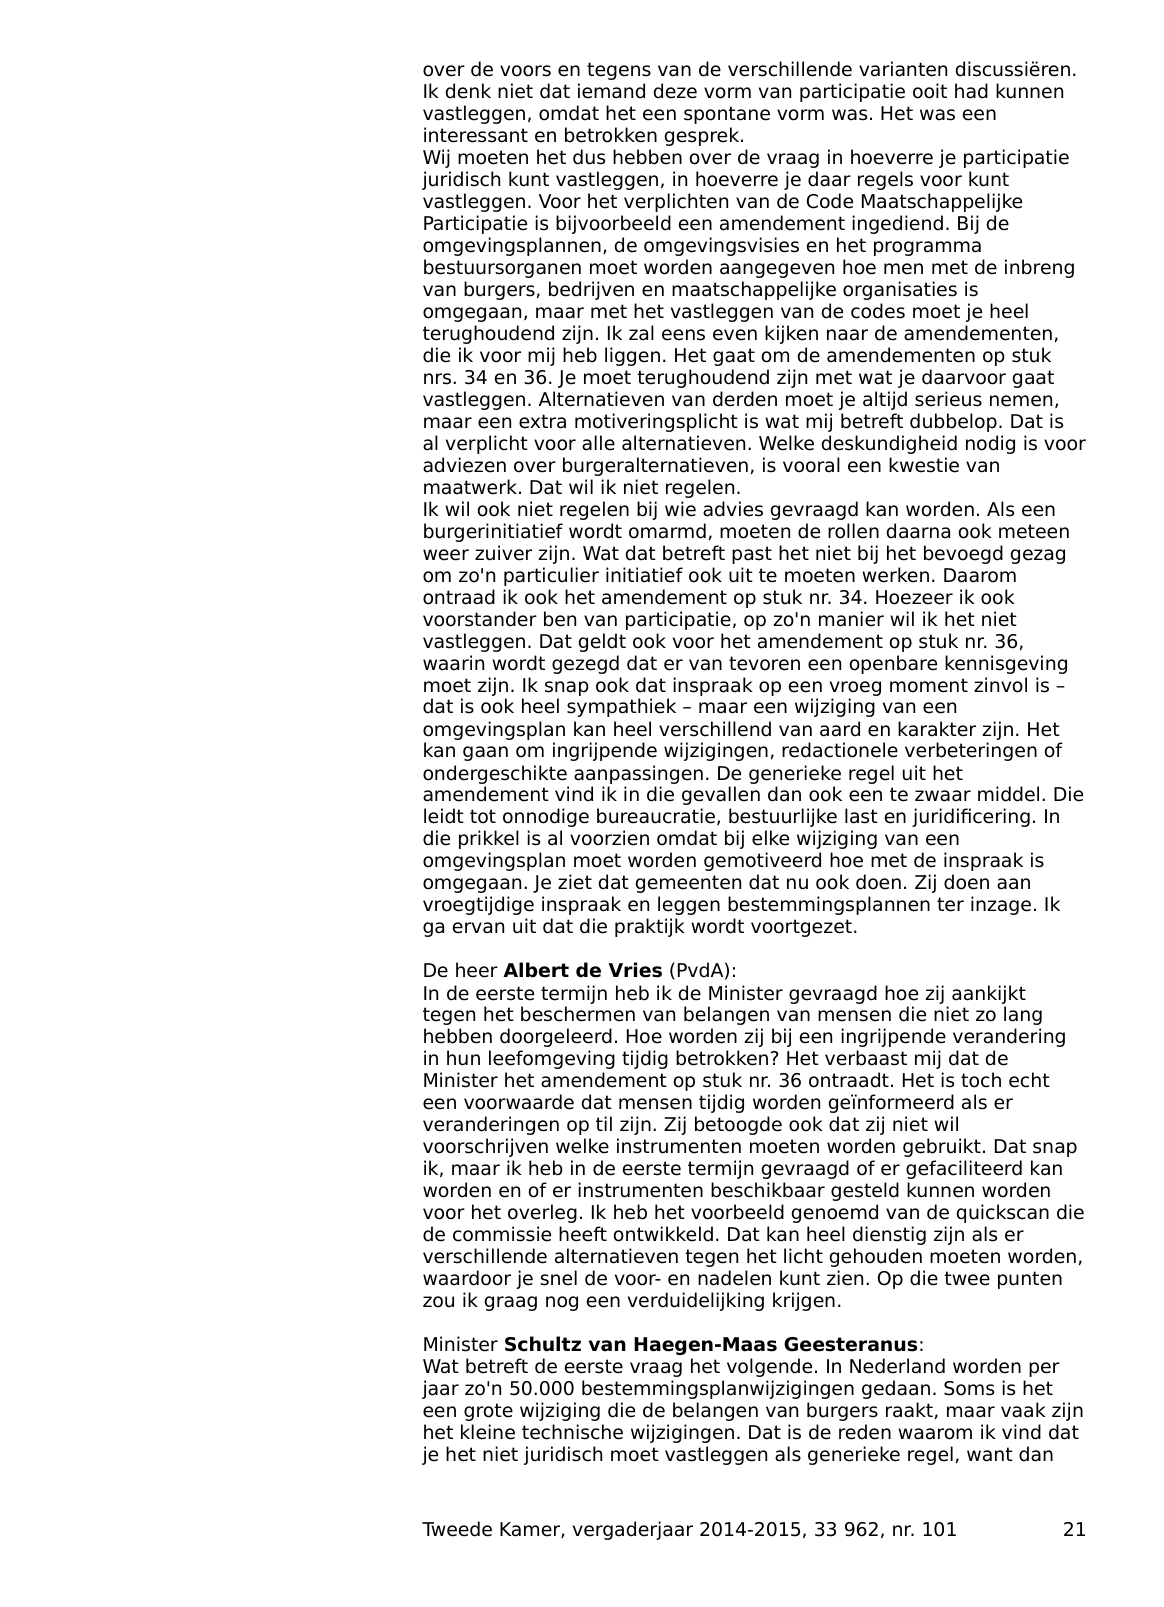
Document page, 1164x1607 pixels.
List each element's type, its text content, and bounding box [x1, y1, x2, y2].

text Ik wil ook niet regelen bij wie advies gevraagd kan worden. Als een burgerinitiatief wordt omarmd, moeten de rollen daarna ook meteen weer zuiver zijn. Wat dat betreft past het niet bij het bevoegd gezag om zo'n particulier initiatief ook uit te moeten werken. Daarom ontraad ik ook het amendement op stuk nr. 34. Hoezeer ik ook voorstander ben van participatie, op zo'n manier wil ik het niet vastleggen. Dat geldt ook voor het amendement op stuk nr. 36, waarin wordt gezegd dat er van tevoren een openbare kennisgeving moet zijn. Ik snap ook dat inspraak op een vroeg moment zinvol is – dat is ook heel sympathiek – maar een wijziging van een omgevingsplan kan heel verschillend van aard en karakter zijn. Het kan gaan om ingrijpende wijzigingen, redactionele verbeteringen of ondergeschikte aanpassingen. De generieke regel uit het amendement vind ik in die gevallen dan ook een te zwaar middel. Die leidt tot onnodige bureaucratie, bestuurlijke last en juridificering. In die prikkel is al voorzien omdat bij elke wijziging van een omgevingsplan moet worden gemotiveerd hoe met de inspraak is omgegaan. Je ziet dat gemeenten dat nu ook doen. Zij doen aan vroegtijdige inspraak en leggen bestemmingsplannen ter inzage. Ik ga ervan uit dat die praktijk wordt voortgezet. [422, 499, 1087, 938]
text over de voors en tegens van de verschillende varianten discussiëren. Ik denk niet dat iemand deze vorm van participatie ooit had kunnen vastleggen, omdat het een spontane vorm was. Het was een interessant en betrokken gesprek. [422, 59, 1087, 147]
text Wat betreft de eerste vraag het volgende. In Nederland worden per jaar zo'n 50.000 bestemmingsplanwijzigingen gedaan. Soms is het een grote wijziging die de belangen van burgers raakt, maar vaak zijn het kleine technische wijzigingen. Dat is de reden waarom ik vind dat je het niet juridisch moet vastleggen als generieke regel, want dan [422, 1356, 1087, 1466]
text Wij moeten het dus hebben over de vraag in hoeverre je participatie juridisch kunt vastleggen, in hoeverre je daar regels voor kunt vastleggen. Voor het verplichten van de Code Maatschappelijke Participatie is bijvoorbeeld een amendement ingediend. Bij de omgevingsplannen, de omgevingsvisies en het programma bestuursorganen moet worden aangegeven hoe men met de inbreng van burgers, bedrijven en maatschappelijke organisaties is omgegaan, maar met het vastleggen van de codes moet je heel terughoudend zijn. Ik zal eens even kijken naar de amendementen, die ik voor mij heb liggen. Het gaat om de amendementen op stuk nrs. 34 en 36. Je moet terughoudend zijn met wat je daarvoor gaat vastleggen. Alternatieven van derden moet je altijd serieus nemen, maar een extra motiveringsplicht is wat mij betreft dubbelop. Dat is al verplicht voor alle alternatieven. Welke deskundigheid nodig is voor adviezen over burgeralternatieven, is vooral een kwestie van maatwerk. Dat wil ik niet regelen. [422, 147, 1087, 499]
text In de eerste termijn heb ik de Minister gevraagd hoe zij aankijkt tegen het beschermen van belangen van mensen die niet zo lang hebben doorgeleerd. Hoe worden zij bij een ingrijpende verandering in hun leefomgeving tijdig betrokken? Het verbaast mij dat de Minister het amendement op stuk nr. 36 ontraadt. Het is toch echt een voorwaarde dat mensen tijdig worden geïnformeerd als er veranderingen op til zijn. Zij betoogde ook dat zij niet wil voorschrijven welke instrumenten moeten worden gebruikt. Dat snap ik, maar ik heb in de eerste termijn gevraagd of er gefaciliteerd kan worden en of er instrumenten beschikbaar gesteld kunnen worden voor het overleg. Ik heb het voorbeeld genoemd van de quickscan die de commissie heeft ontwikkeld. Dat kan heel dienstig zijn als er verschillende alternatieven tegen het licht gehouden moeten worden, waardoor je snel de voor- en nadelen kunt zien. Op die twee punten zou ik graag nog een verduidelijking krijgen. [422, 982, 1087, 1312]
text De heer Albert de Vries (PvdA): [422, 960, 1087, 982]
text Minister Schultz van Haegen-Maas Geesteranus: [422, 1334, 1087, 1356]
